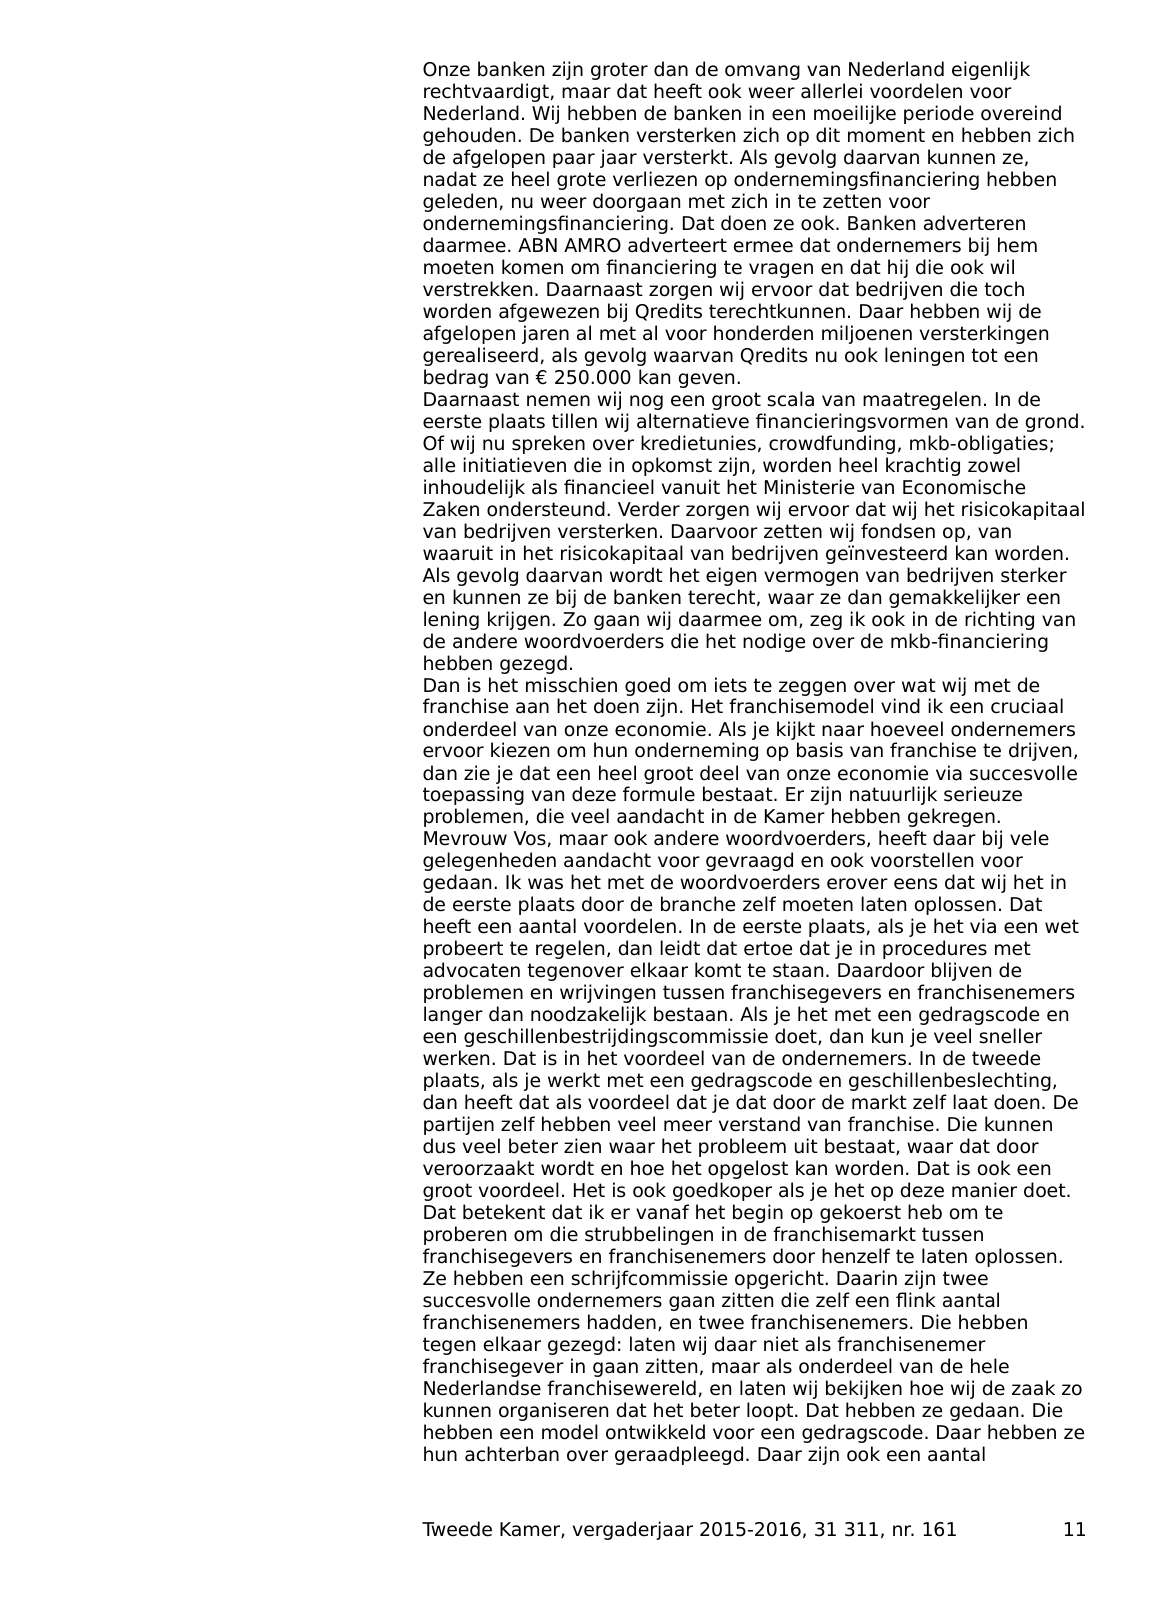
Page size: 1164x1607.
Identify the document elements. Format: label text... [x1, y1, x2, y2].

text Dat betekent dat ik er vanaf het begin op gekoerst heb om te proberen om die strubbelingen in de franchisemarkt tussen franchisegevers en franchisenemers door henzelf te laten oplossen. Ze hebben een schrijfcommissie opgericht. Daarin zijn twee succesvolle ondernemers gaan zitten die zelf een flink aantal franchisenemers hadden, en twee franchisenemers. Die hebben tegen elkaar gezegd: laten wij daar niet als franchisenemer franchisegever in gaan zitten, maar als onderdeel van de hele Nederlandse franchisewereld, en laten wij bekijken hoe wij de zaak zo kunnen organiseren dat het beter loopt. Dat hebben ze gedaan. Die hebben een model ontwikkeld voor een gedragscode. Daar hebben ze hun achterban over geraadpleegd. Daar zijn ook een aantal [422, 1202, 1087, 1466]
text Daarnaast nemen wij nog een groot scala van maatregelen. In de eerste plaats tillen wij alternatieve financieringsvormen van de grond. Of wij nu spreken over kredietunies, crowdfunding, mkb-obligaties; alle initiatieven die in opkomst zijn, worden heel krachtig zowel inhoudelijk als financieel vanuit het Ministerie van Economische Zaken ondersteund. Verder zorgen wij ervoor dat wij het risicokapitaal van bedrijven versterken. Daarvoor zetten wij fondsen op, van waaruit in het risicokapitaal van bedrijven geïnvesteerd kan worden. Als gevolg daarvan wordt het eigen vermogen van bedrijven sterker en kunnen ze bij de banken terecht, waar ze dan gemakkelijker een lening krijgen. Zo gaan wij daarmee om, zeg ik ook in de richting van de andere woordvoerders die het nodige over de mkb-financiering hebben gezegd. [422, 389, 1087, 674]
text Dan is het misschien goed om iets te zeggen over wat wij met de franchise aan het doen zijn. Het franchisemodel vind ik een cruciaal onderdeel van onze economie. Als je kijkt naar hoeveel ondernemers ervoor kiezen om hun onderneming op basis van franchise te drijven, dan zie je dat een heel groot deel van onze economie via succesvolle toepassing van deze formule bestaat. Er zijn natuurlijk serieuze problemen, die veel aandacht in de Kamer hebben gekregen. Mevrouw Vos, maar ook andere woordvoerders, heeft daar bij vele gelegenheden aandacht voor gevraagd en ook voorstellen voor gedaan. Ik was het met de woordvoerders erover eens dat wij het in de eerste plaats door de branche zelf moeten laten oplossen. Dat heeft een aantal voordelen. In de eerste plaats, als je het via een wet probeert te regelen, dan leidt dat ertoe dat je in procedures met advocaten tegenover elkaar komt te staan. Daardoor blijven de problemen en wrijvingen tussen franchisegevers en franchisenemers langer dan noodzakelijk bestaan. Als je het met een gedragscode en een geschillenbestrijdingscommissie doet, dan kun je veel sneller werken. Dat is in het voordeel van de ondernemers. In de tweede plaats, als je werkt met een gedragscode en geschillenbeslechting, dan heeft dat als voordeel dat je dat door de markt zelf laat doen. De partijen zelf hebben veel meer verstand van franchise. Die kunnen dus veel beter zien waar het probleem uit bestaat, waar dat door veroorzaakt wordt en hoe het opgelost kan worden. Dat is ook een groot voordeel. Het is ook goedkoper als je het op deze manier doet. [422, 674, 1087, 1202]
text Onze banken zijn groter dan de omvang van Nederland eigenlijk rechtvaardigt, maar dat heeft ook weer allerlei voordelen voor Nederland. Wij hebben de banken in een moeilijke periode overeind gehouden. De banken versterken zich op dit moment en hebben zich de afgelopen paar jaar versterkt. Als gevolg daarvan kunnen ze, nadat ze heel grote verliezen op ondernemingsfinanciering hebben geleden, nu weer doorgaan met zich in te zetten voor ondernemingsfinanciering. Dat doen ze ook. Banken adverteren daarmee. ABN AMRO adverteert ermee dat ondernemers bij hem moeten komen om financiering te vragen en dat hij die ook wil verstrekken. Daarnaast zorgen wij ervoor dat bedrijven die toch worden afgewezen bij Qredits terechtkunnen. Daar hebben wij de afgelopen jaren al met al voor honderden miljoenen versterkingen gerealiseerd, als gevolg waarvan Qredits nu ook leningen tot een bedrag van € 250.000 kan geven. [422, 59, 1087, 389]
